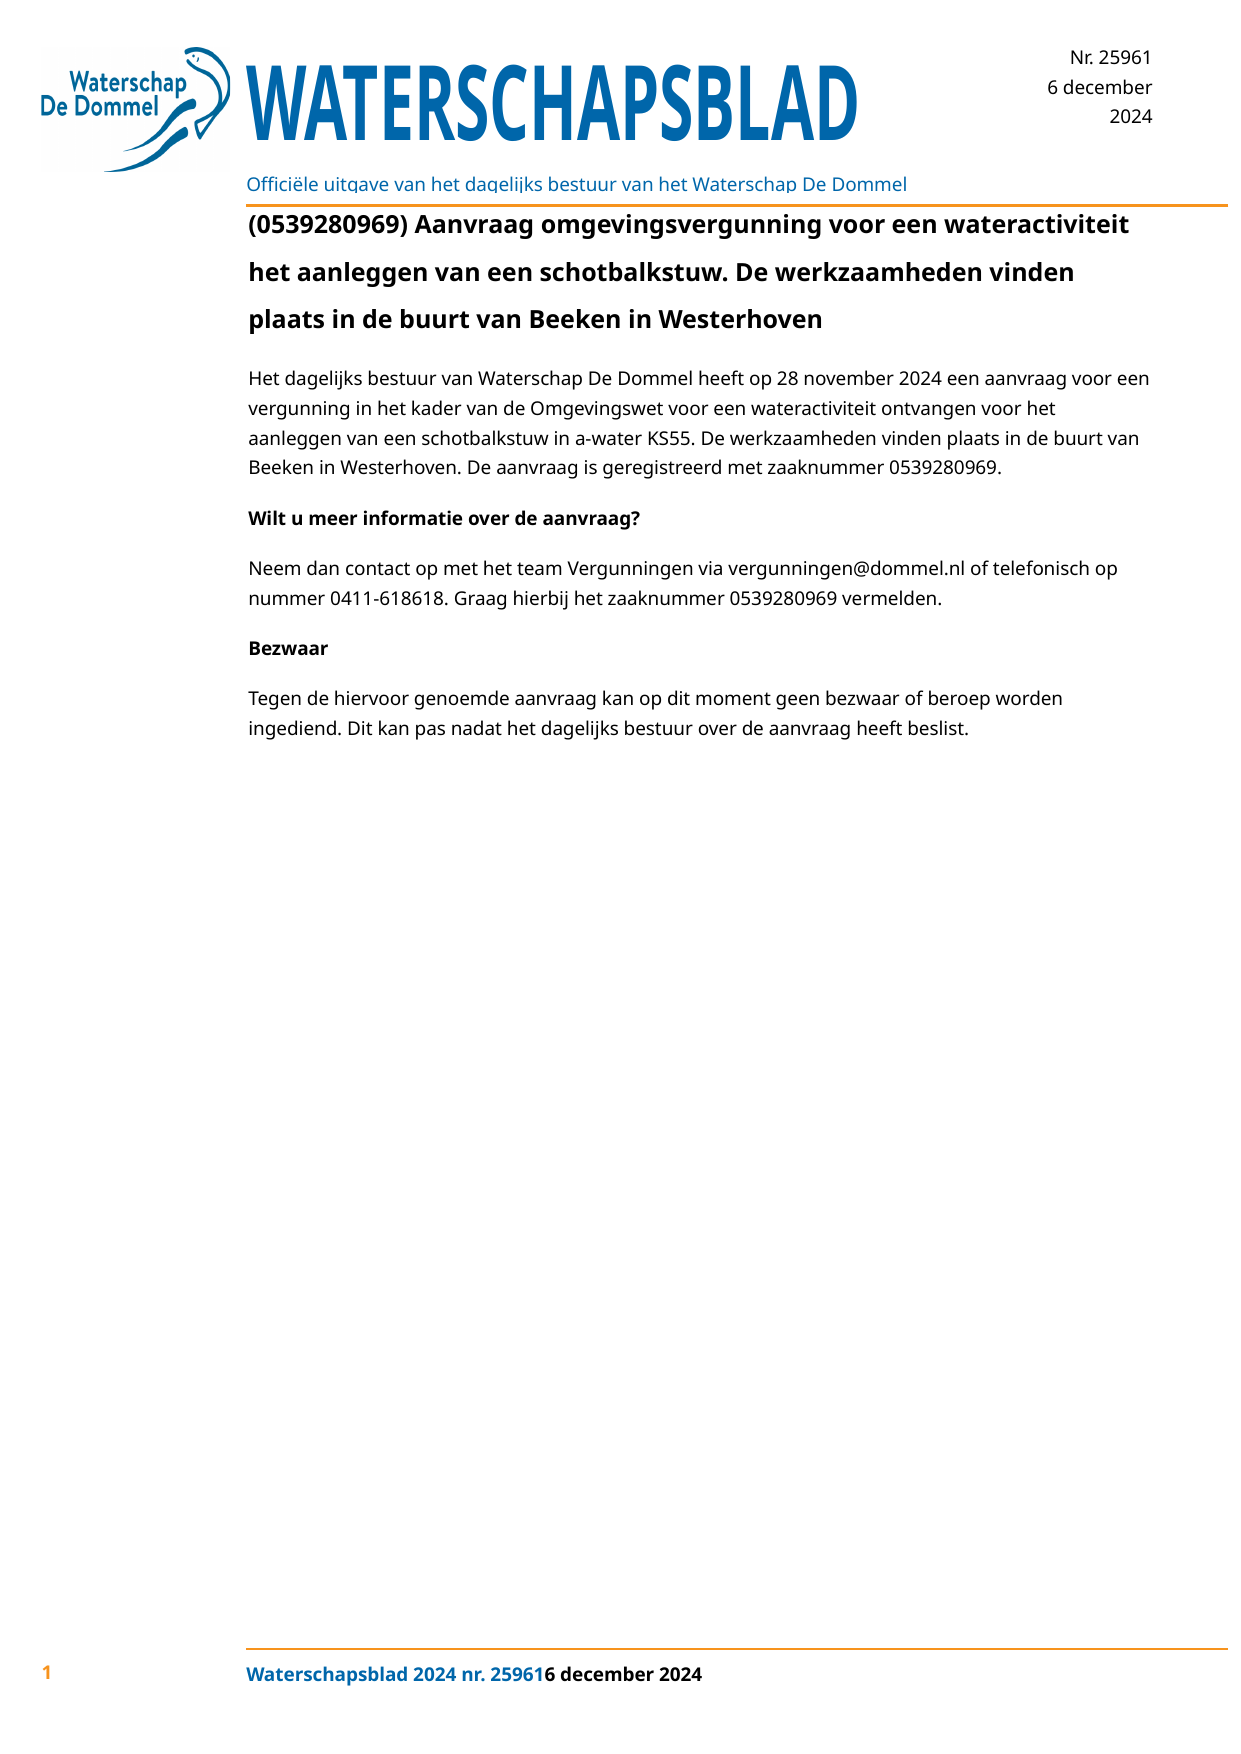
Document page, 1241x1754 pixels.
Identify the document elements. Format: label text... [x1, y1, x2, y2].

picture [198, 118, 210, 131]
text Neem dan contact op met het team Vergunningen via vergunningen@dommel.nl of telefonisch op nummer 0411-618618. Graag hierbij het zaaknummer 0539280969 vermelden. [248, 555, 1152, 610]
text Tegen de hiervoor genoemde aanvraag kan op dit moment geen bezwaar of beroep worden ingediend. Dit kan pas nadat het dagelijks bestuur over de aanvraag heeft beslist. [248, 686, 1152, 741]
picture [204, 47, 231, 76]
text Wilt u meer informatie over de aanvraag? [248, 505, 1152, 530]
picture [41, 47, 231, 172]
text (0539280969) Aanvraag omgevingsvergunning voor een wateractiviteit het aanleggen van een schotbalkstuw. De werkzaamheden vinden plaats in de buurt van Beeken in Westerhoven [248, 207, 1152, 336]
picture [45, 99, 51, 111]
text Het dagelijks bestuur van Waterschap De Dommel heeft op 28 november 2024 een aanvraag voor een vergunning in het kader van de Omgevingswet voor een wateractiviteit ontvangen voor het aanleggen van een schotbalkstuw in a-water KS55. De werkzaamheden vinden plaats in de buurt van Beeken in Westerhoven. De aanvraag is geregistreerd met zaaknummer 0539280969. [248, 366, 1152, 480]
text Bezwaar [248, 635, 1152, 661]
